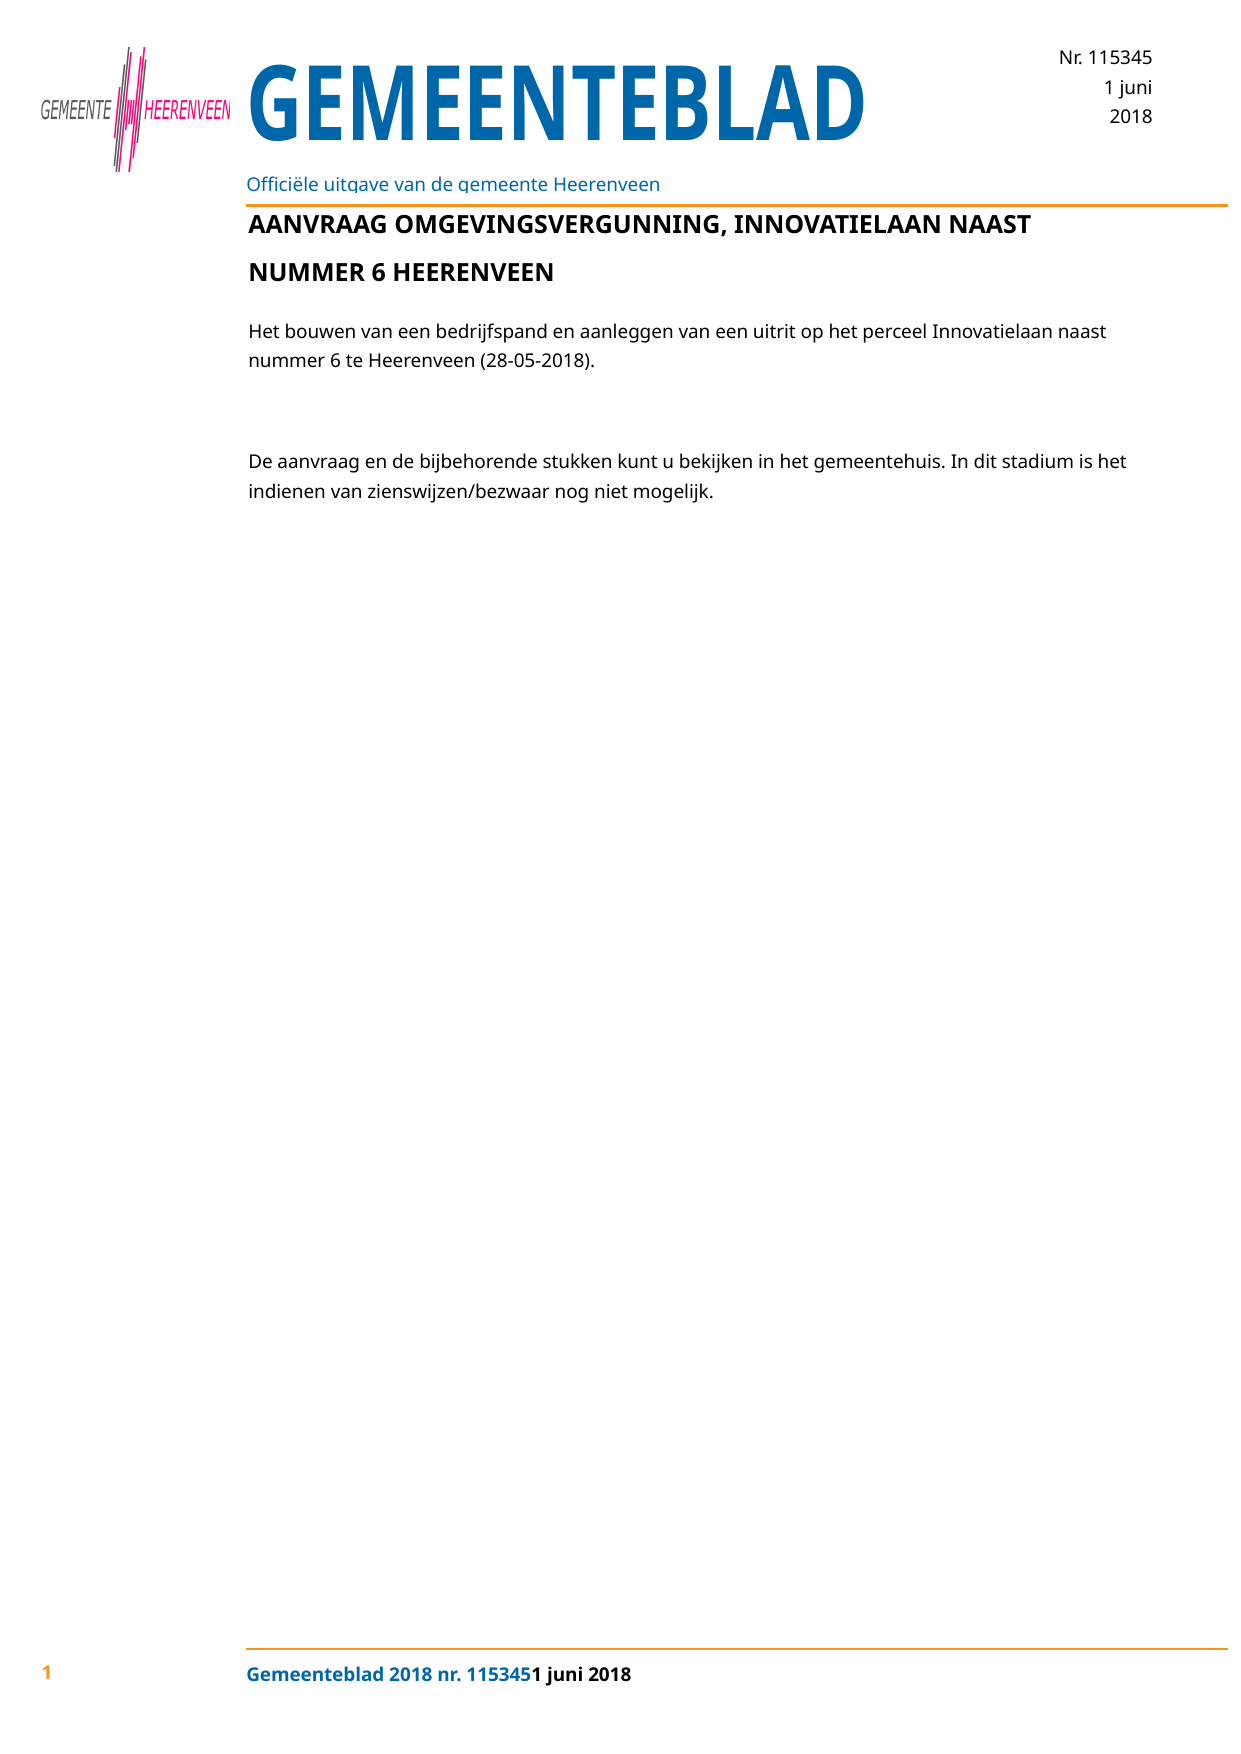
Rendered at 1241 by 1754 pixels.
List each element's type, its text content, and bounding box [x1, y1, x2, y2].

text Het bouwen van een bedrijfspand en aanleggen van een uitrit op het perceel Innovatielaan naast nummer 6 te Heerenveen (28-05-2018). [248, 318, 1152, 373]
text De aanvraag en de bijbehorende stukken kunt u bekijken in het gemeentehuis. In dit stadium is het indienen van zienswijzen/bezwaar nog niet mogelijk. [248, 448, 1152, 504]
text AANVRAAG OMGEVINGSVERGUNNING, INNOVATIELAAN NAAST NUMMER 6 HEERENVEEN [248, 207, 1152, 288]
picture [41, 47, 231, 172]
